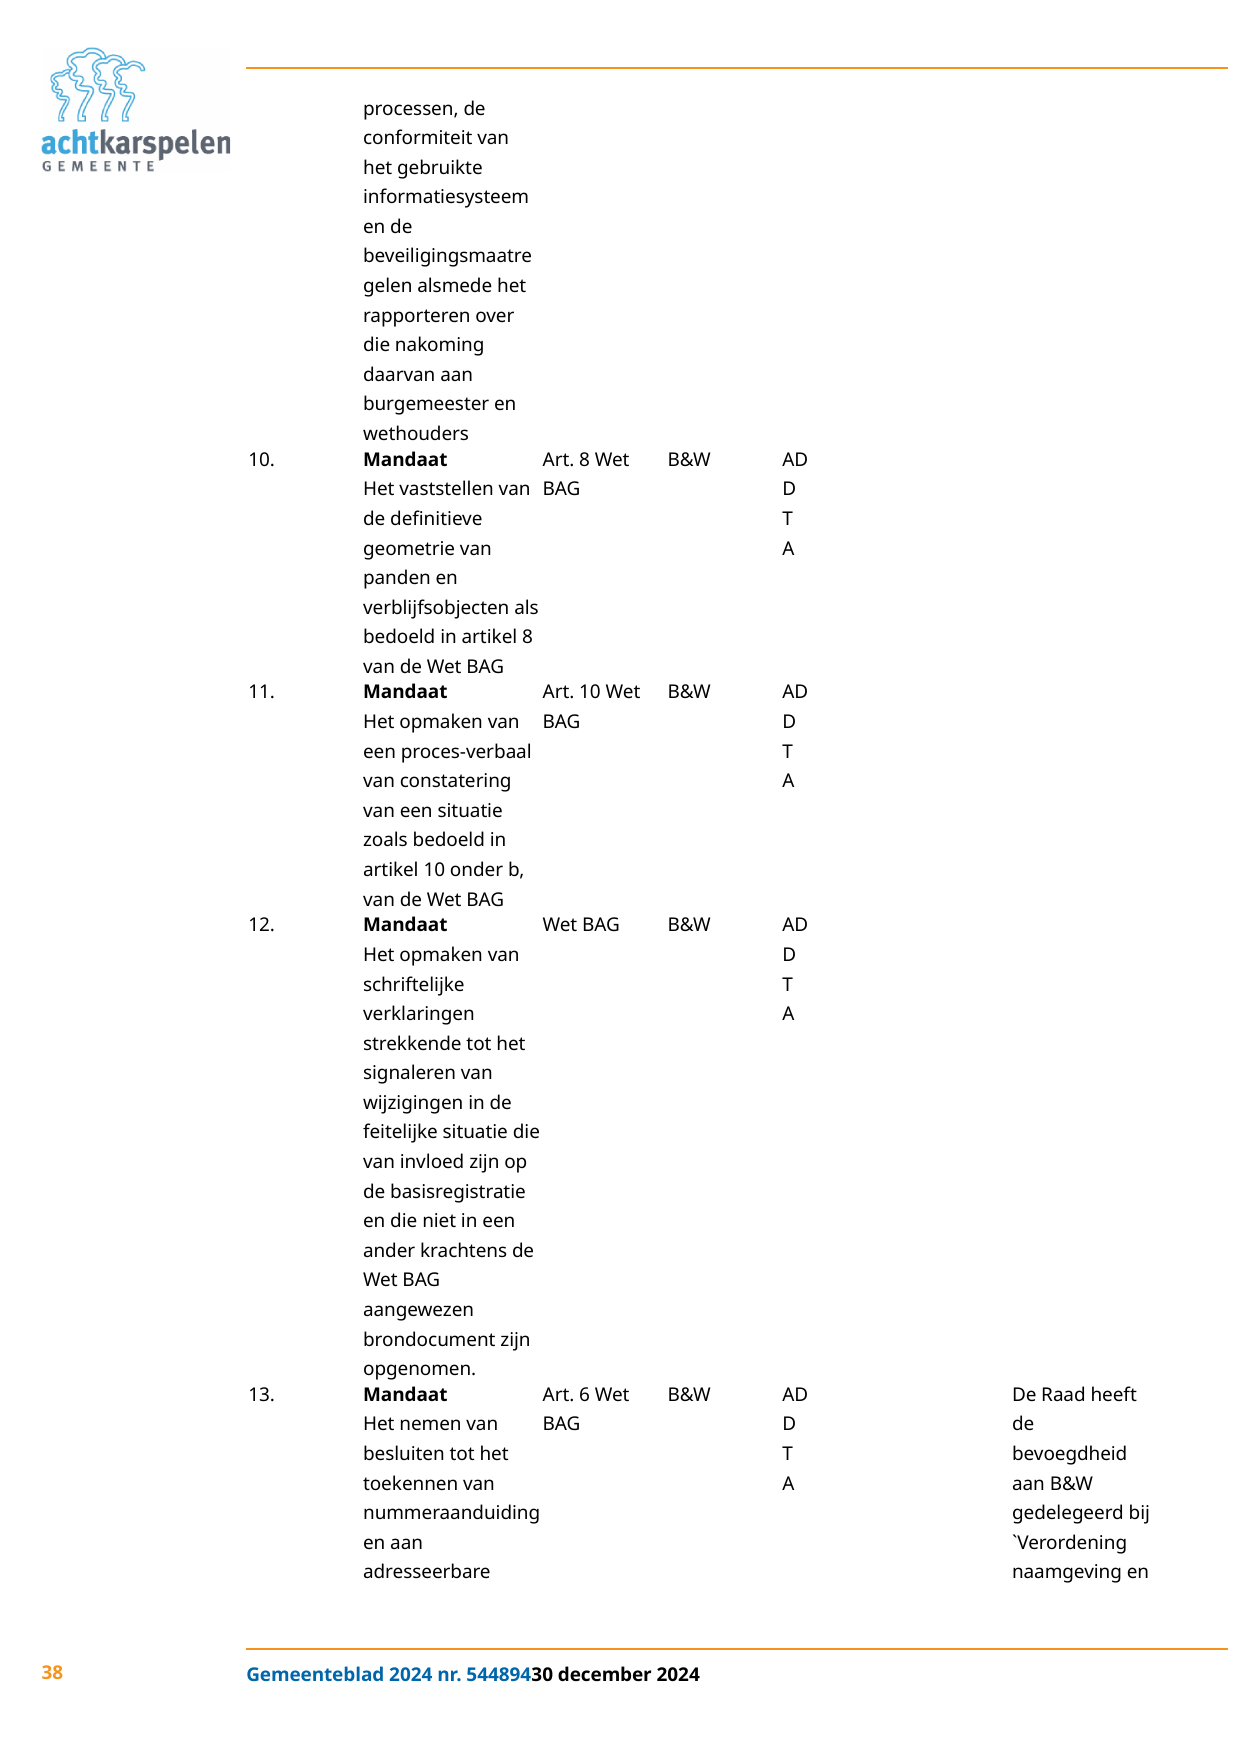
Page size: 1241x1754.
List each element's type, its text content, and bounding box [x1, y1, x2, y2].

table_cell Art. 6 Wet BAG [543, 1381, 667, 1584]
table_cell processen, de conformiteit van het gebruikte informatiesysteem en de beveiligingsmaatregelen alsmede het rapporteren over die nakoming daarvan aan burgemeester en wethouders [363, 95, 542, 446]
table_cell 10. [248, 446, 363, 679]
table_cell [248, 95, 363, 446]
table_cell Mandaat Het vaststellen van de definitieve geometrie van panden en verblijfsobjecten als bedoeld in artikel 8 van de Wet BAG [363, 446, 542, 679]
table_cell [543, 95, 667, 446]
table_cell B&W [667, 1381, 782, 1584]
table_cell [1012, 912, 1152, 1381]
table_cell B&W [667, 679, 782, 912]
table_cell Wet BAG [543, 912, 667, 1381]
table_cell [1012, 679, 1152, 912]
table_cell 13. [248, 1381, 363, 1584]
picture [41, 47, 231, 172]
table_cell Mandaat Het opmaken van schriftelijke verklaringen strekkende tot het signaleren van wijzigingen in de feitelijke situatie die van invloed zijn op de basisregistratie en die niet in een ander krachtens de Wet BAG aangewezen brondocument zijn opgenomen. [363, 912, 542, 1381]
table_cell B&W [667, 446, 782, 679]
table_cell AD D T A [782, 1381, 1012, 1584]
table_cell Art. 8 Wet BAG [543, 446, 667, 679]
table_cell De Raad heeft de bevoegdheid aan B&W gedelegeerd bij `Verordening naamgeving en [1012, 1381, 1152, 1584]
table_cell [1012, 95, 1152, 446]
table_cell 12. [248, 912, 363, 1381]
table_cell AD D T A [782, 912, 1012, 1381]
table_cell [782, 95, 1012, 446]
table_cell AD D T A [782, 446, 1012, 679]
table_cell [667, 95, 782, 446]
table_cell Art. 10 Wet BAG [543, 679, 667, 912]
table_cell AD D T A [782, 679, 1012, 912]
table_cell Mandaat Het opmaken van een proces-verbaal van constatering van een situatie zoals bedoeld in artikel 10 onder b, van de Wet BAG [363, 679, 542, 912]
table_cell Mandaat Het nemen van besluiten tot het toekennen van nummeraanduidingen aan adresseerbare [363, 1381, 542, 1584]
table_cell B&W [667, 912, 782, 1381]
table_cell [1012, 446, 1152, 679]
table_cell 11. [248, 679, 363, 912]
